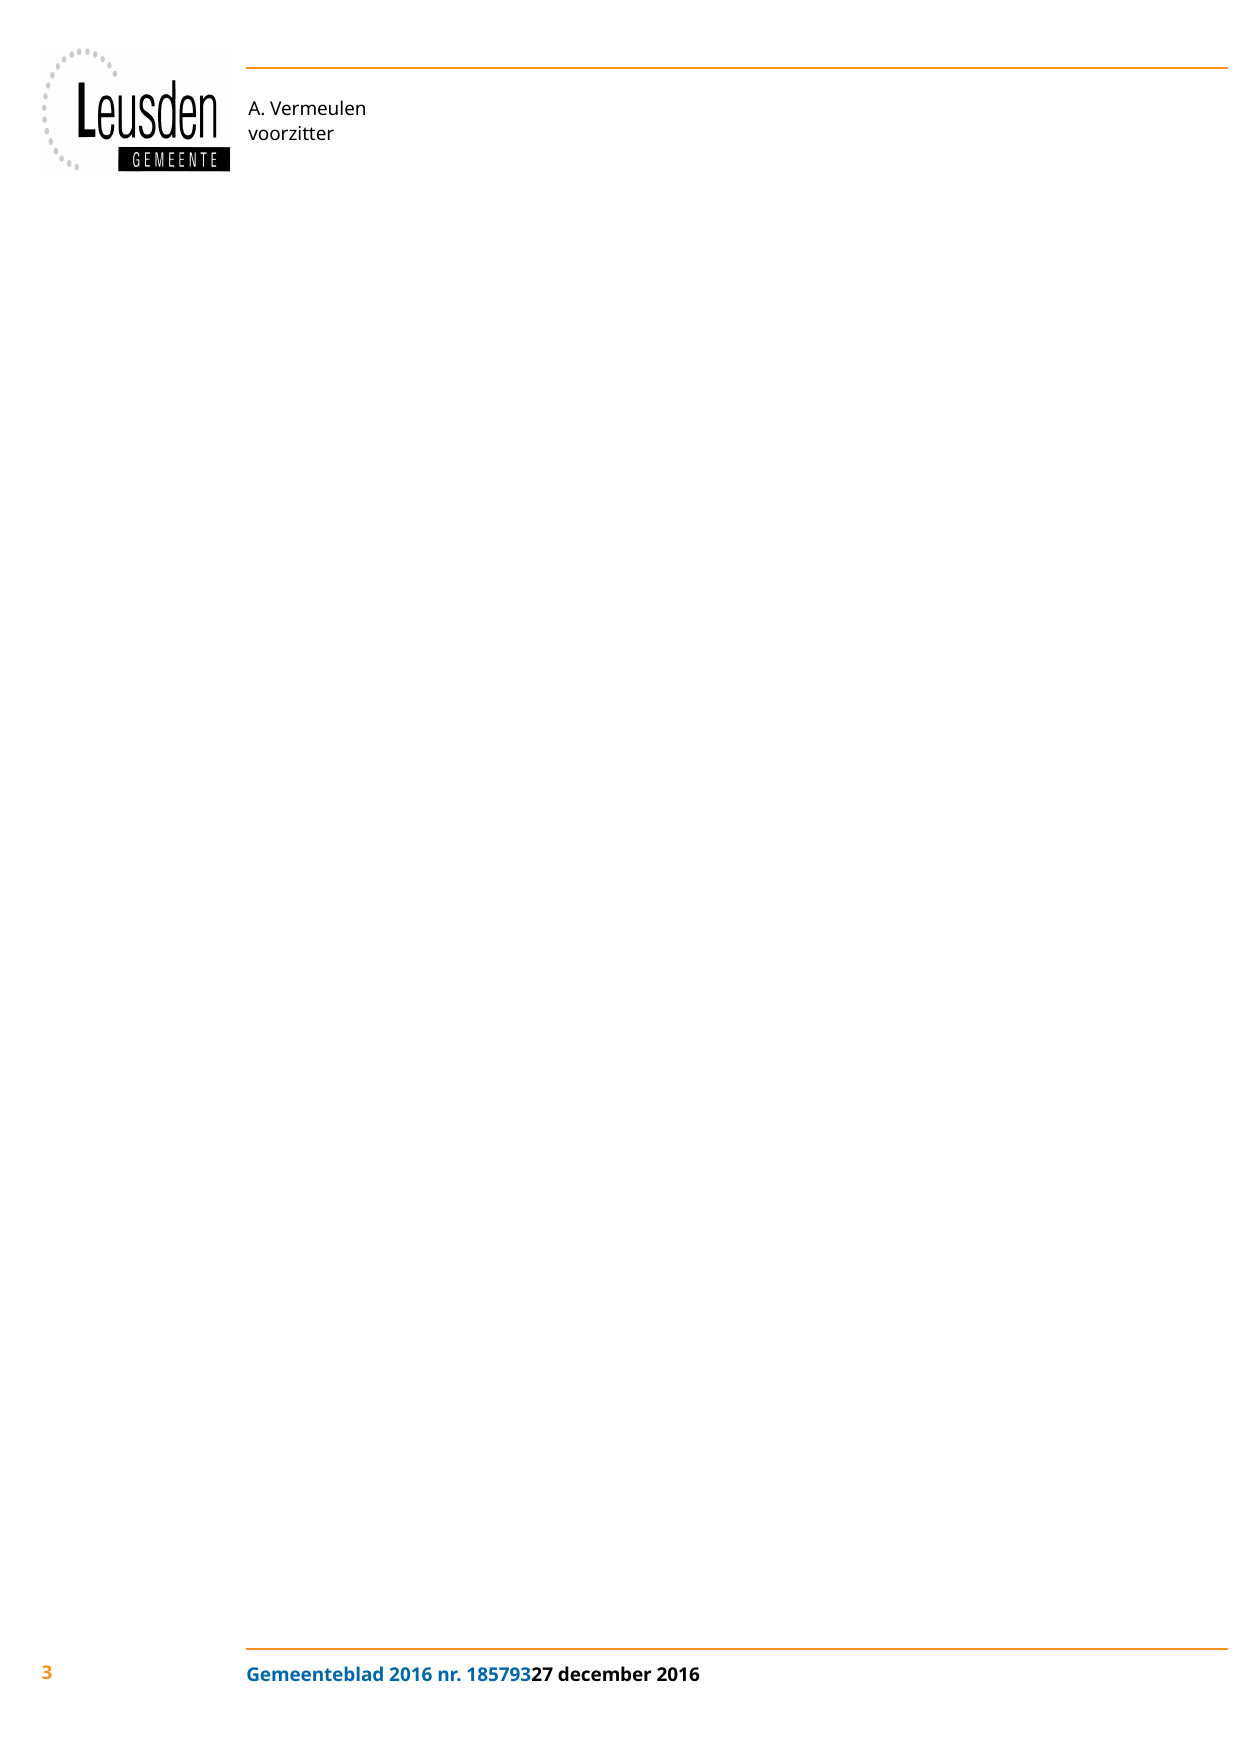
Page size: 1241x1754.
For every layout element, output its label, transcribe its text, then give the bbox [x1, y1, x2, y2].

text A. Vermeulen [248, 95, 1152, 121]
picture [41, 47, 231, 172]
text voorzitter [248, 121, 1152, 146]
